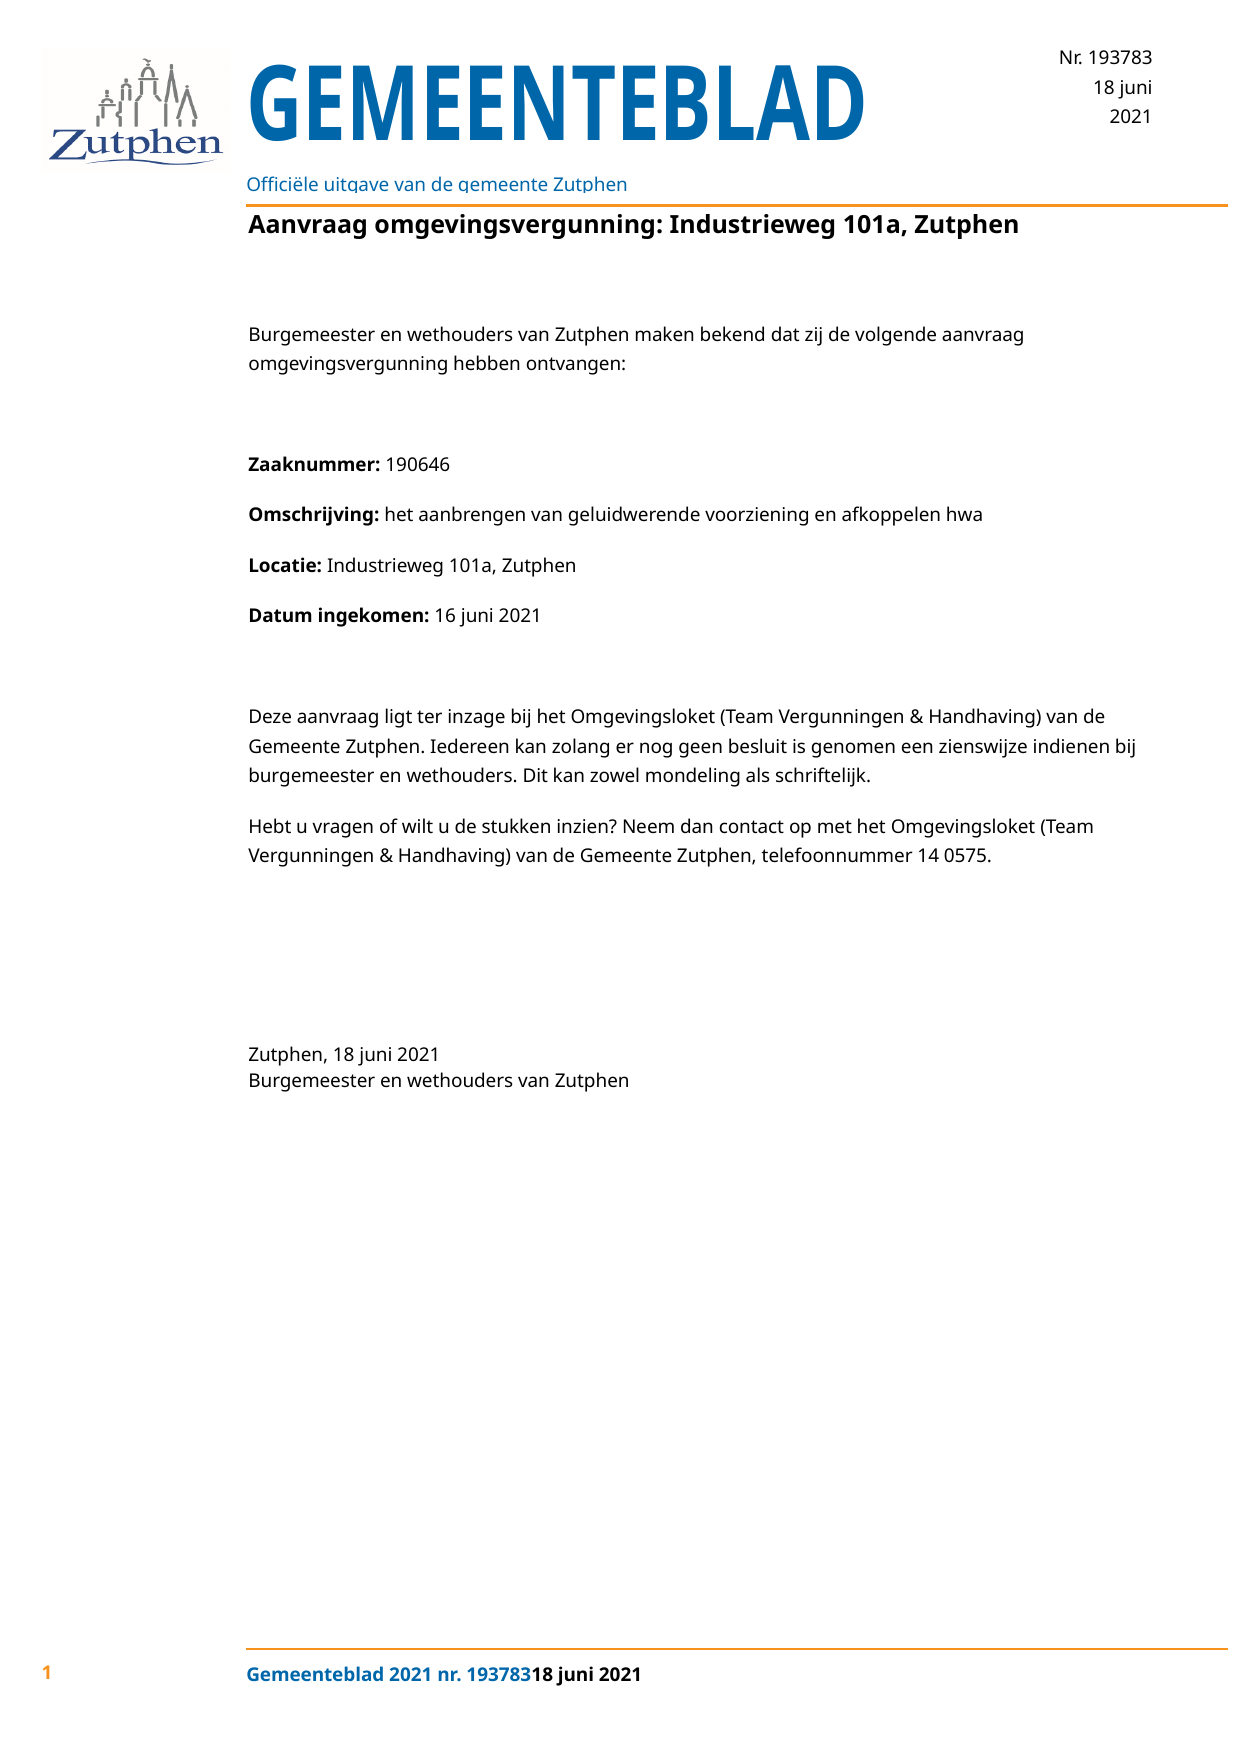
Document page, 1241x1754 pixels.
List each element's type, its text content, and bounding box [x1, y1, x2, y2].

text Zutphen, 18 juni 2021 [248, 1041, 1152, 1067]
text Aanvraag omgevingsvergunning: Industrieweg 101a, Zutphen [248, 207, 1152, 241]
text Deze aanvraag ligt ter inzage bij het Omgevingsloket (Team Vergunningen & Handhaving) van de Gemeente Zutphen. Iedereen kan zolang er nog geen besluit is genomen een zienswijze indienen bij burgemeester en wethouders. Dit kan zowel mondeling als schriftelijk. [248, 703, 1152, 788]
text Datum ingekomen: 16 juni 2021 [248, 602, 1152, 628]
picture [41, 47, 231, 172]
text Burgemeester en wethouders van Zutphen maken bekend dat zij de volgende aanvraag omgevingsvergunning hebben ontvangen: [248, 321, 1152, 376]
text Burgemeester en wethouders van Zutphen [248, 1067, 1152, 1093]
text Zaaknummer: 190646 [248, 451, 1152, 477]
text Locatie: Industrieweg 101a, Zutphen [248, 552, 1152, 578]
text Omschrijving: het aanbrengen van geluidwerende voorziening en afkoppelen hwa [248, 502, 1152, 527]
text Hebt u vragen of wilt u de stukken inzien? Neem dan contact op met het Omgevingsloket (Team Vergunningen & Handhaving) van de Gemeente Zutphen, telefoonnummer 14 0575. [248, 813, 1152, 868]
